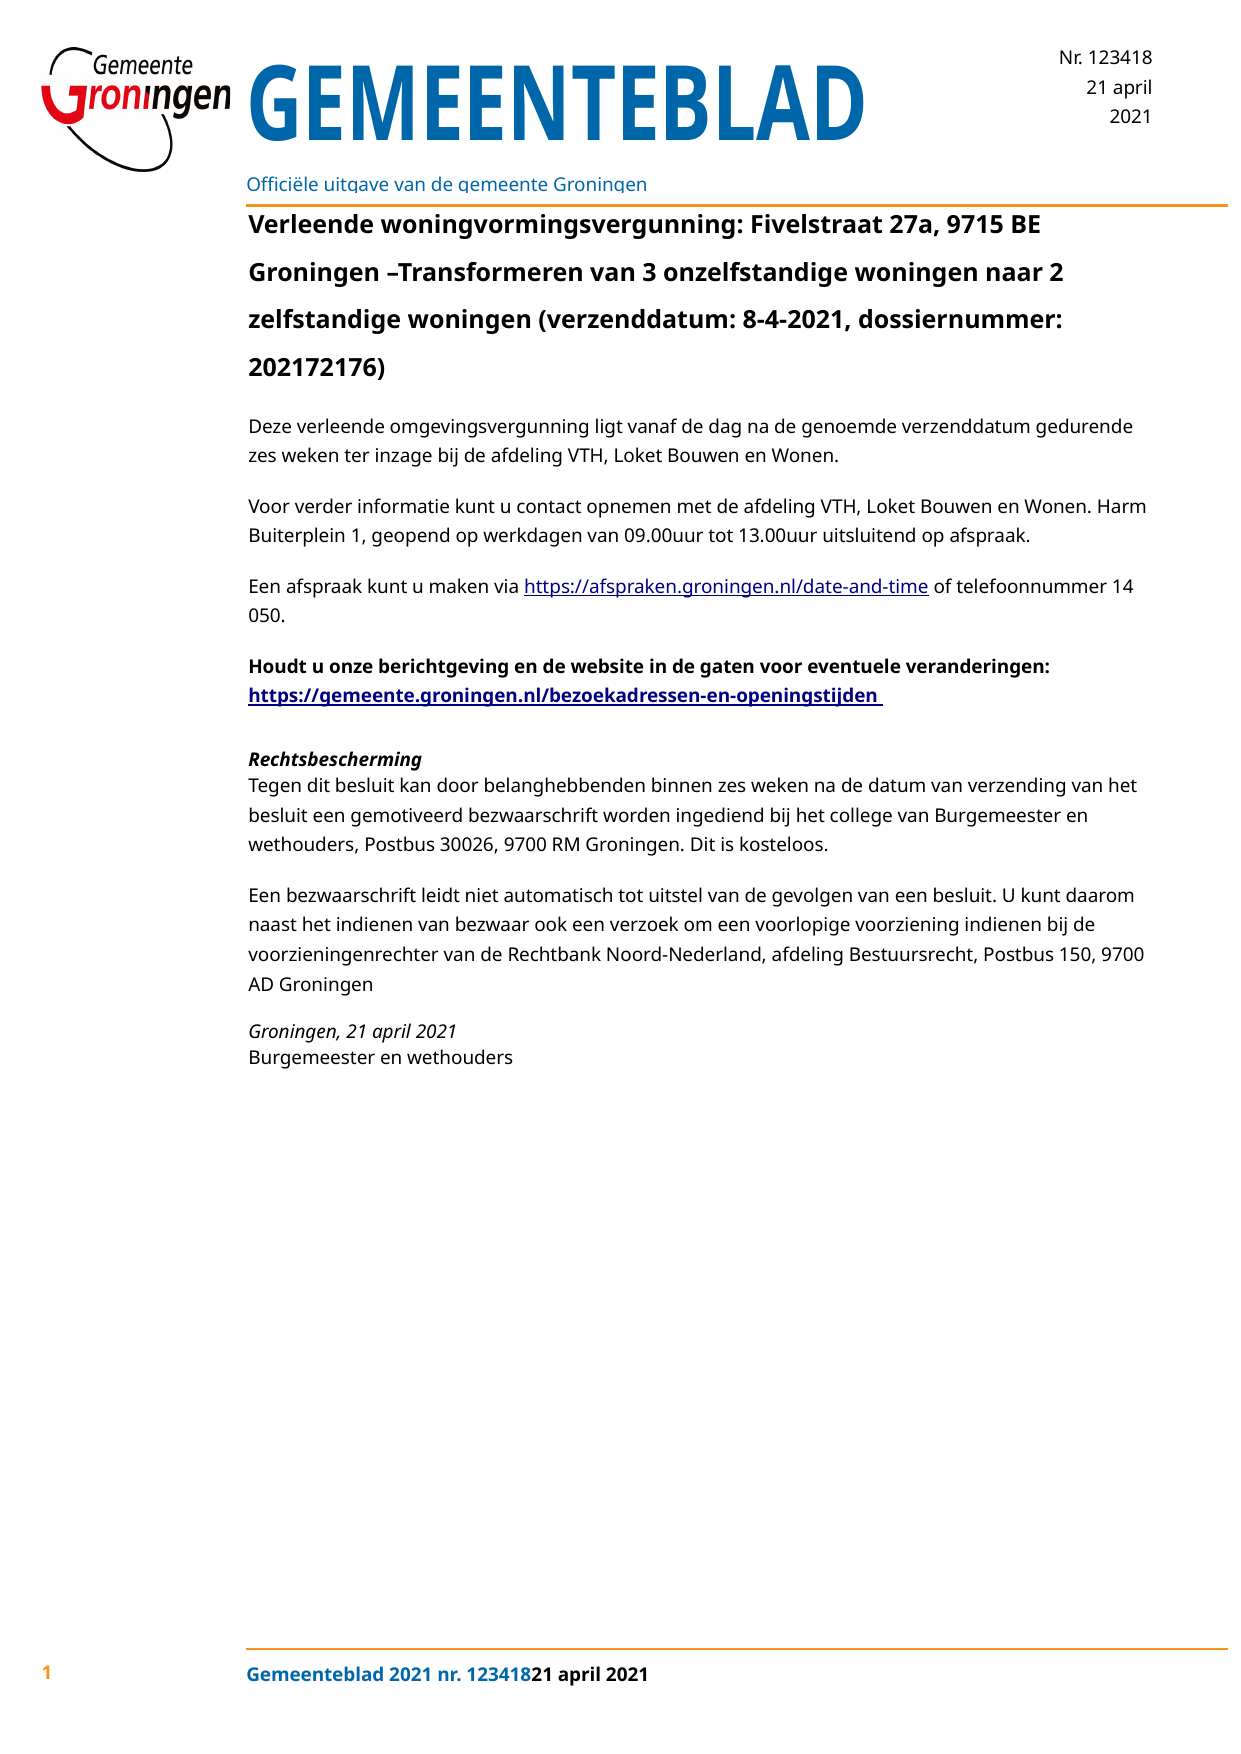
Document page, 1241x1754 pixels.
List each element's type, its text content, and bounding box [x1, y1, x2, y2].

text Verleende woningvormingsvergunning: Fivelstraat 27a, 9715 BE Groningen –Transformeren van 3 onzelfstandige woningen naar 2 zelfstandige woningen (verzenddatum: 8-4-2021, dossiernummer: 202172176) [248, 207, 1152, 384]
text Burgemeester en wethouders [248, 1044, 1152, 1070]
text Deze verleende omgevingsvergunning ligt vanaf de dag na de genoemde verzenddatum gedurende zes weken ter inzage bij de afdeling VTH, Loket Bouwen en Wonen. [248, 413, 1152, 468]
text Een afspraak kunt u maken via https://afspraken.groningen.nl/date-and-time of telefoonnummer 14 050. [248, 573, 1152, 628]
text Groningen, 21 april 2021 [248, 1018, 1152, 1044]
picture [41, 47, 231, 172]
text Voor verder informatie kunt u contact opnemen met de afdeling VTH, Loket Bouwen en Wonen. Harm Buiterplein 1, geopend op werkdagen van 09.00uur tot 13.00uur uitsluitend op afspraak. [248, 493, 1152, 548]
text Een bezwaarschrift leidt niet automatisch tot uitstel van de gevolgen van een besluit. U kunt daarom naast het indienen van bezwaar ook een verzoek om een voorlopige voorziening indienen bij de voorzieningenrechter van de Rechtbank Noord-Nederland, afdeling Bestuursrecht, Postbus 150, 9700 AD Groningen [248, 882, 1152, 996]
text Tegen dit besluit kan door belanghebbenden binnen zes weken na de datum van verzending van het besluit een gemotiveerd bezwaarschrift worden ingediend bij het college van Burgemeester en wethouders, Postbus 30026, 9700 RM Groningen. Dit is kosteloos. [248, 772, 1152, 857]
text Houdt u onze berichtgeving en de website in de gaten voor eventuele veranderingen: https://gemeente.groningen.nl/bezoekadressen-en-openingstijden [248, 653, 1152, 708]
text Rechtsbescherming [248, 747, 1152, 772]
